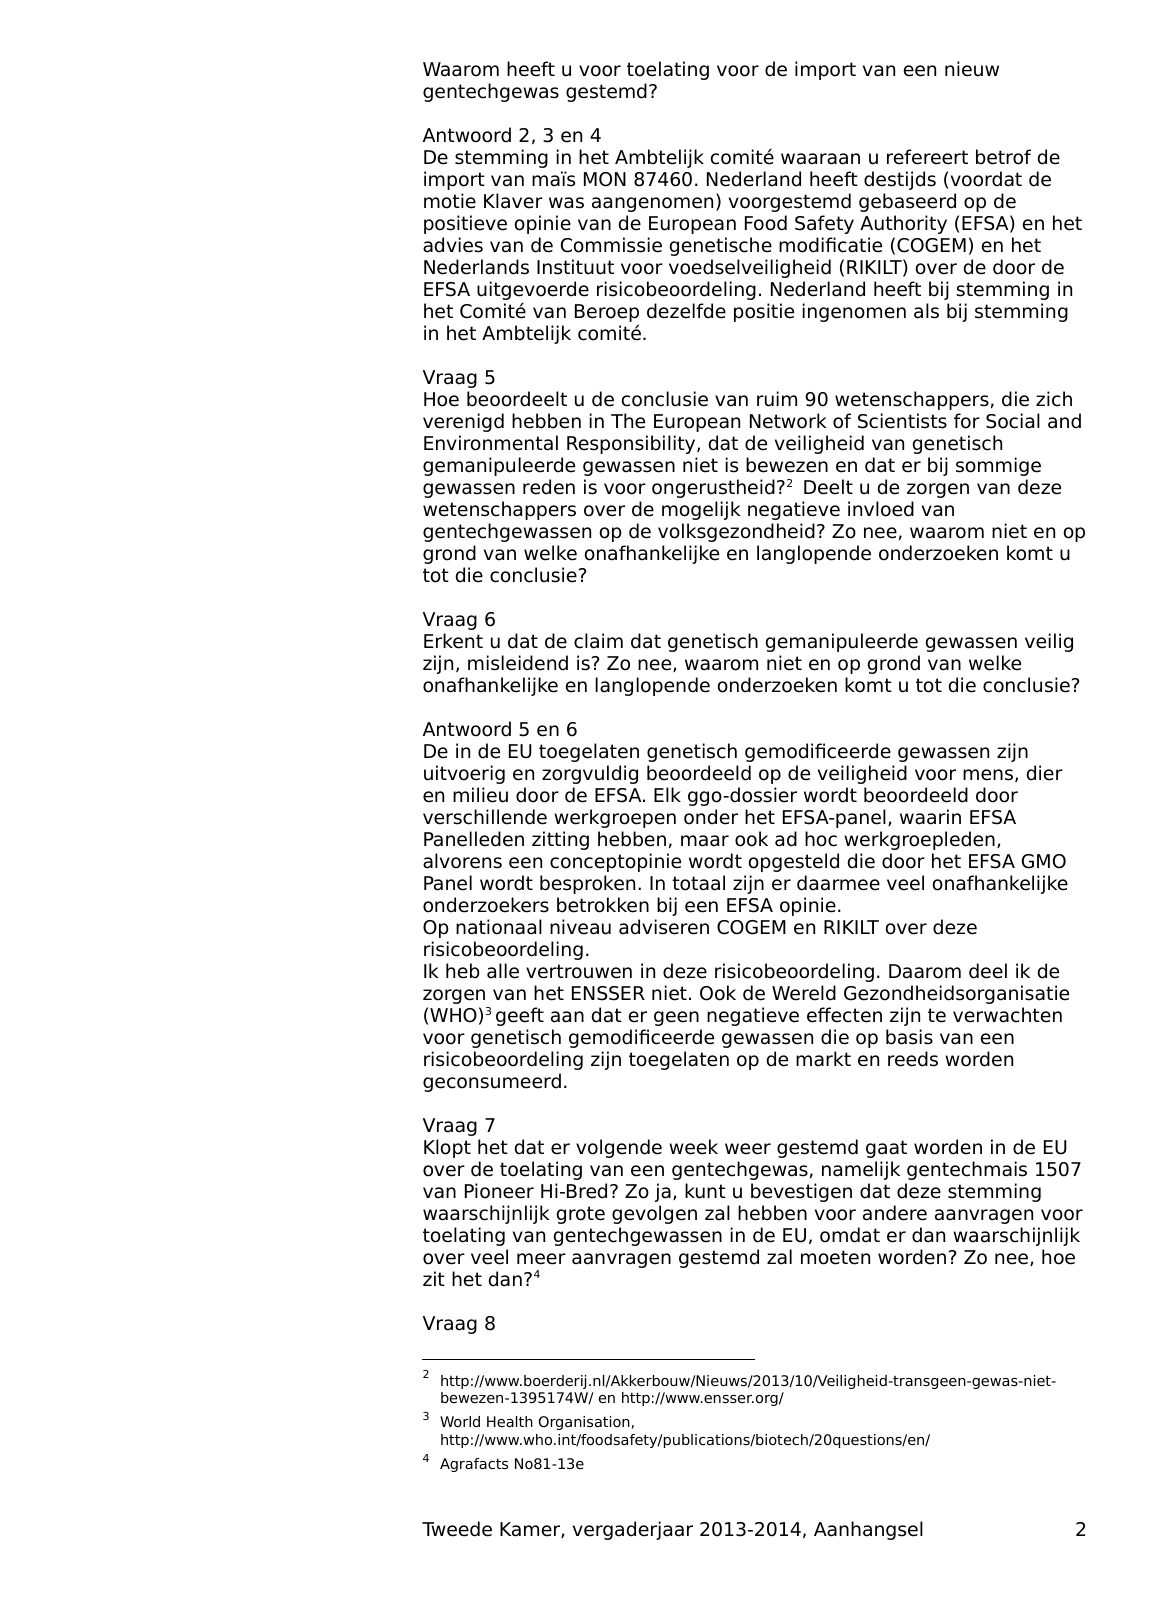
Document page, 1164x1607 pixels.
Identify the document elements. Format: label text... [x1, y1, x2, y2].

text De in de EU toegelaten genetisch gemodificeerde gewassen zijn uitvoerig en zorgvuldig beoordeeld op de veiligheid voor mens, dier en milieu door de EFSA. Elk ggo-dossier wordt beoordeeld door verschillende werkgroepen onder het EFSA-panel, waarin EFSA Panelleden zitting hebben, maar ook ad hoc werkgroepleden, alvorens een conceptopinie wordt opgesteld die door het EFSA GMO Panel wordt besproken. In totaal zijn er daarmee veel onafhankelijke onderzoekers betrokken bij een EFSA opinie. [422, 741, 1087, 917]
text Hoe beoordeelt u de conclusie van ruim 90 wetenschappers, die zich verenigd hebben in The European Network of Scientists for Social and Environmental Responsibility, dat de veiligheid van genetisch gemanipuleerde gewassen niet is bewezen en dat er bij sommige gewassen reden is voor ongerustheid? Deelt u de zorgen van deze wetenschappers over de mogelijk negatieve invloed van gentechgewassen op de volksgezondheid? Zo nee, waarom niet en op grond van welke onafhankelijke en langlopende onderzoeken komt u tot die conclusie? [422, 389, 1087, 587]
text Antwoord 5 en 6 [422, 719, 1087, 741]
text http://www.boerderij.nl/Akkerbouw/Nieuws/2013/10/Veiligheid-transgeen-gewas-niet-bewezen-1395174W/ en http://www.ensser.org/ [422, 1368, 1087, 1407]
text Waarom heeft u voor toelating voor de import van een nieuw gentechgewas gestemd? [422, 59, 1087, 103]
text Vraag 8 [422, 1313, 1087, 1335]
text Vraag 5 [422, 367, 1087, 389]
text Antwoord 2, 3 en 4 [422, 125, 1087, 147]
text Vraag 7 [422, 1115, 1087, 1137]
text Vraag 6 [422, 609, 1087, 631]
text Klopt het dat er volgende week weer gestemd gaat worden in de EU over de toelating van een gentechgewas, namelijk gentechmais 1507 van Pioneer Hi-Bred? Zo ja, kunt u bevestigen dat deze stemming waarschijnlijk grote gevolgen zal hebben voor andere aanvragen voor toelating van gentechgewassen in de EU, omdat er dan waarschijnlijk over veel meer aanvragen gestemd zal moeten worden? Zo nee, hoe zit het dan? [422, 1137, 1087, 1291]
text Agrafacts No81-13e [422, 1452, 1087, 1474]
text De stemming in het Ambtelijk comité waaraan u refereert betrof de import van maïs MON 87460. Nederland heeft destijds (voordat de motie Klaver was aangenomen) voorgestemd gebaseerd op de positieve opinie van de European Food Safety Authority (EFSA) en het advies van de Commissie genetische modificatie (COGEM) en het Nederlands Instituut voor voedselveiligheid (RIKILT) over de door de EFSA uitgevoerde risicobeoordeling. Nederland heeft bij stemming in het Comité van Beroep dezelfde positie ingenomen als bij stemming in het Ambtelijk comité. [422, 147, 1087, 345]
text World Health Organisation, http://www.who.int/foodsafety/publications/biotech/20questions/en/ [422, 1410, 1087, 1449]
text Ik heb alle vertrouwen in deze risicobeoordeling. Daarom deel ik de zorgen van het ENSSER niet. Ook de Wereld Gezondheidsorganisatie (WHO)geeft aan dat er geen negatieve effecten zijn te verwachten voor genetisch gemodificeerde gewassen die op basis van een risicobeoordeling zijn toegelaten op de markt en reeds worden geconsumeerd. [422, 961, 1087, 1093]
text Op nationaal niveau adviseren COGEM en RIKILT over deze risicobeoordeling. [422, 917, 1087, 961]
text Erkent u dat de claim dat genetisch gemanipuleerde gewassen veilig zijn, misleidend is? Zo nee, waarom niet en op grond van welke onafhankelijke en langlopende onderzoeken komt u tot die conclusie? [422, 631, 1087, 697]
